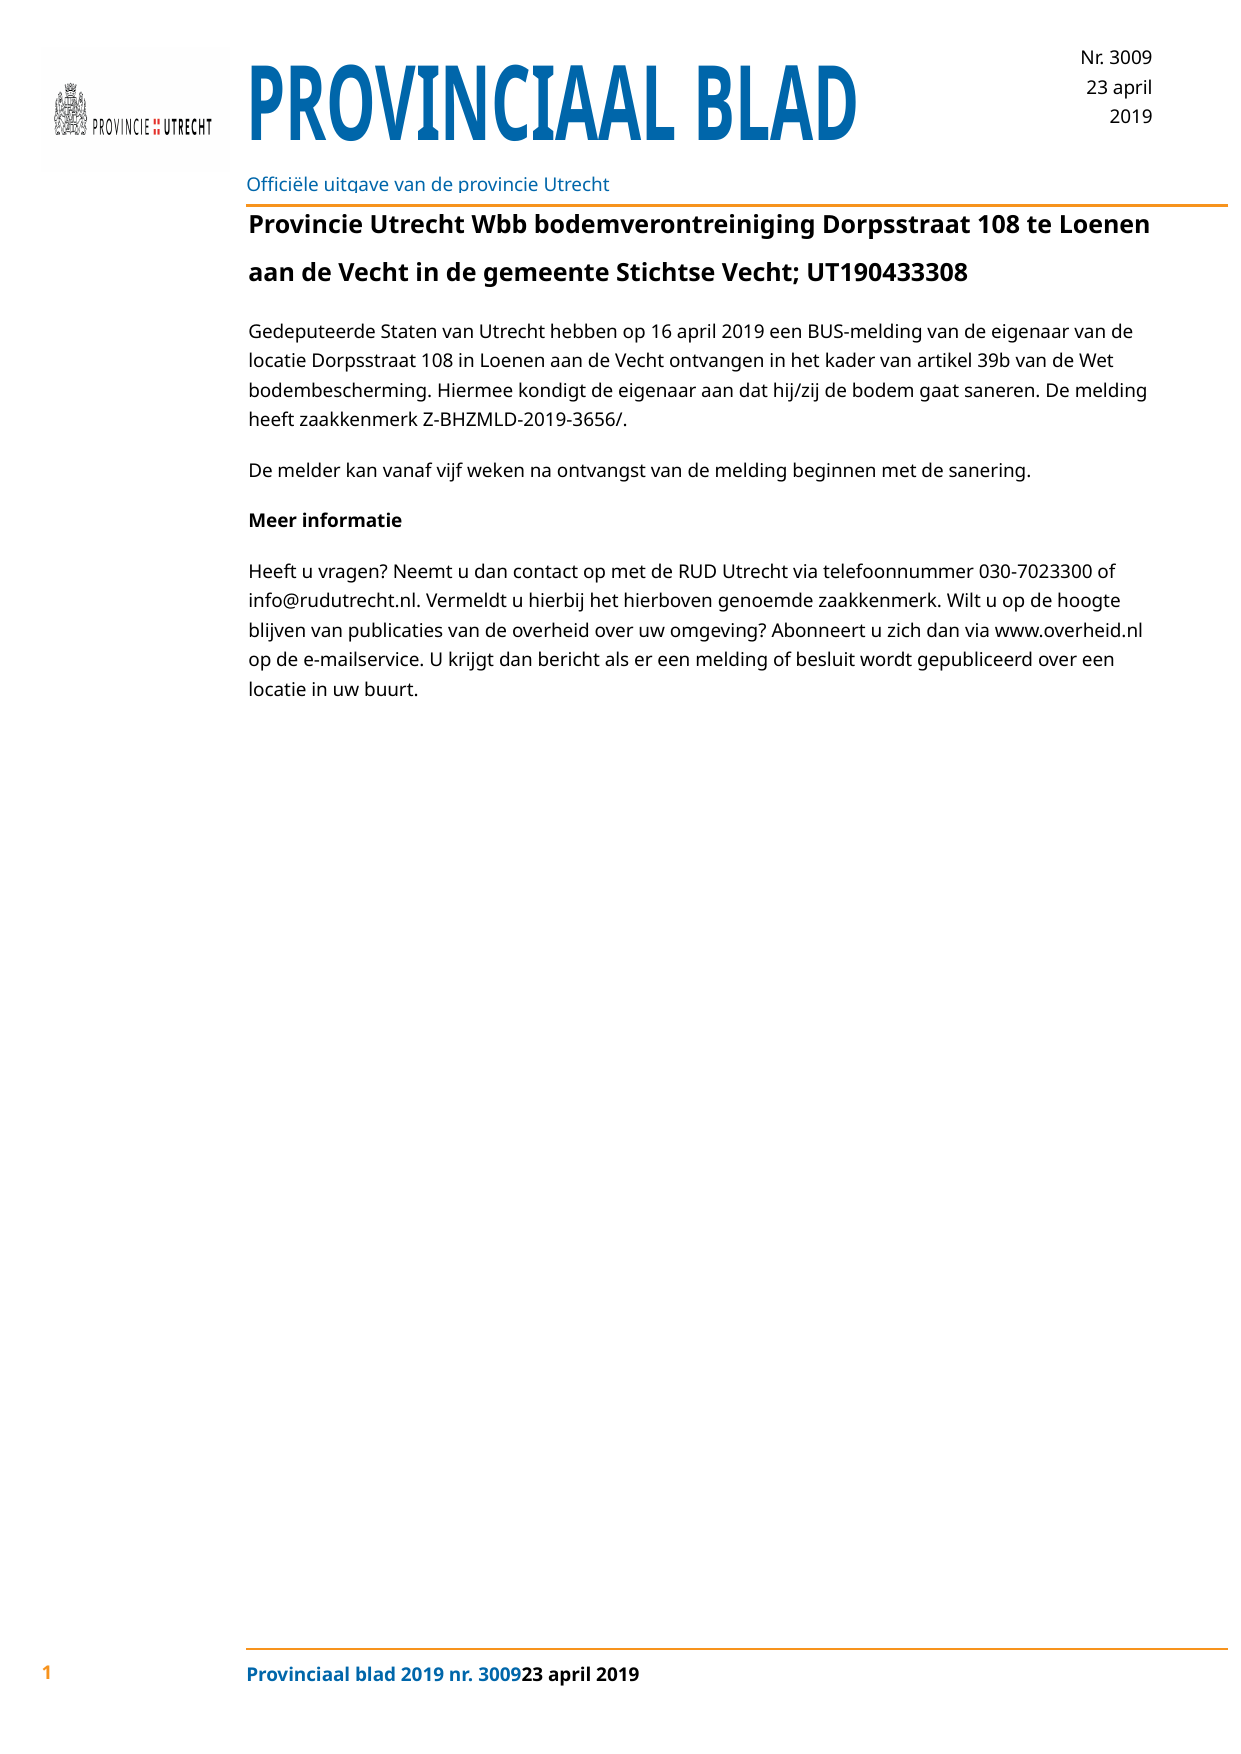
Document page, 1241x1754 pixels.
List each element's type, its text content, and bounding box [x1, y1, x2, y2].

text De melder kan vanaf vijf weken na ontvangst van de melding beginnen met de sanering. [248, 457, 1152, 483]
text Heeft u vragen? Neemt u dan contact op met de RUD Utrecht via telefoonnummer 030-7023300 of info@rudutrecht.nl. Vermeldt u hierbij het hierboven genoemde zaakkenmerk. Wilt u op de hoogte blijven van publicaties van de overheid over uw omgeving? Abonneert u zich dan via www.overheid.nl op de e-mailservice. U krijgt dan bericht als er een melding of besluit wordt gepubliceerd over een locatie in uw buurt. [248, 558, 1152, 702]
text Gedeputeerde Staten van Utrecht hebben op 16 april 2019 een BUS-melding van de eigenaar van de locatie Dorpsstraat 108 in Loenen aan de Vecht ontvangen in het kader van artikel 39b van de Wet bodembescherming. Hiermee kondigt de eigenaar aan dat hij/zij de bodem gaat saneren. De melding heeft zaakkenmerk Z-BHZMLD-2019-3656/. [248, 318, 1152, 432]
text Meer informatie [248, 507, 1152, 533]
text Provincie Utrecht Wbb bodemverontreiniging Dorpsstraat 108 te Loenen aan de Vecht in de gemeente Stichtse Vecht; UT190433308 [248, 207, 1152, 288]
picture [41, 47, 231, 172]
